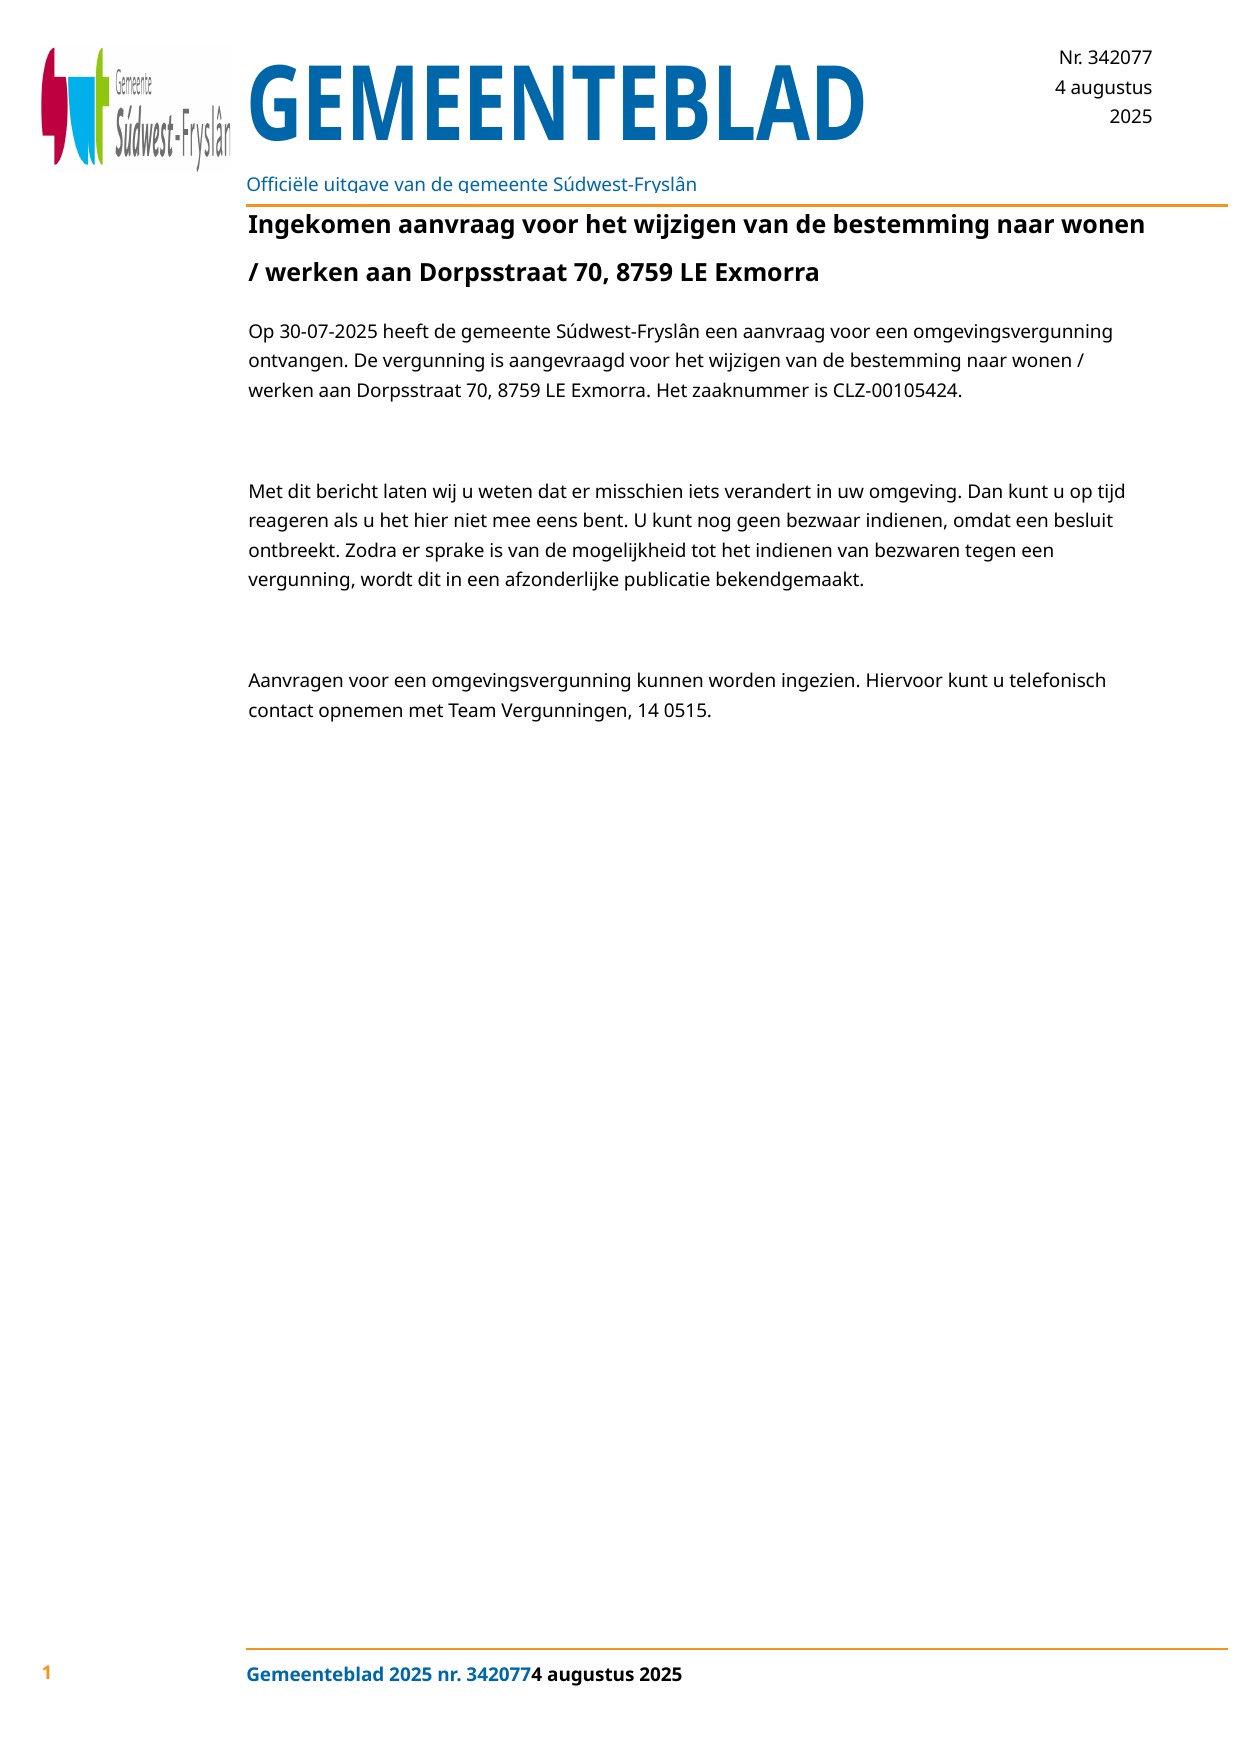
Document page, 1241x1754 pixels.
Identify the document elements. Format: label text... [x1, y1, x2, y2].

picture [41, 47, 231, 172]
text Op 30-07-2025 heeft de gemeente Súdwest-Fryslân een aanvraag voor een omgevingsvergunning ontvangen. De vergunning is aangevraagd voor het wijzigen van de bestemming naar wonen / werken aan Dorpsstraat 70, 8759 LE Exmorra. Het zaaknummer is CLZ-00105424. [248, 318, 1152, 403]
text Aanvragen voor een omgevingsvergunning kunnen worden ingezien. Hiervoor kunt u telefonisch contact opnemen met Team Vergunningen, 14 0515. [248, 667, 1152, 723]
text Met dit bericht laten wij u weten dat er misschien iets verandert in uw omgeving. Dan kunt u op tijd reageren als u het hier niet mee eens bent. U kunt nog geen bezwaar indienen, omdat een besluit ontbreekt. Zodra er sprake is van de mogelijkheid tot het indienen van bezwaren tegen een vergunning, wordt dit in een afzonderlijke publicatie bekendgemaakt. [248, 478, 1152, 592]
text Ingekomen aanvraag voor het wijzigen van de bestemming naar wonen / werken aan Dorpsstraat 70, 8759 LE Exmorra [248, 207, 1152, 288]
